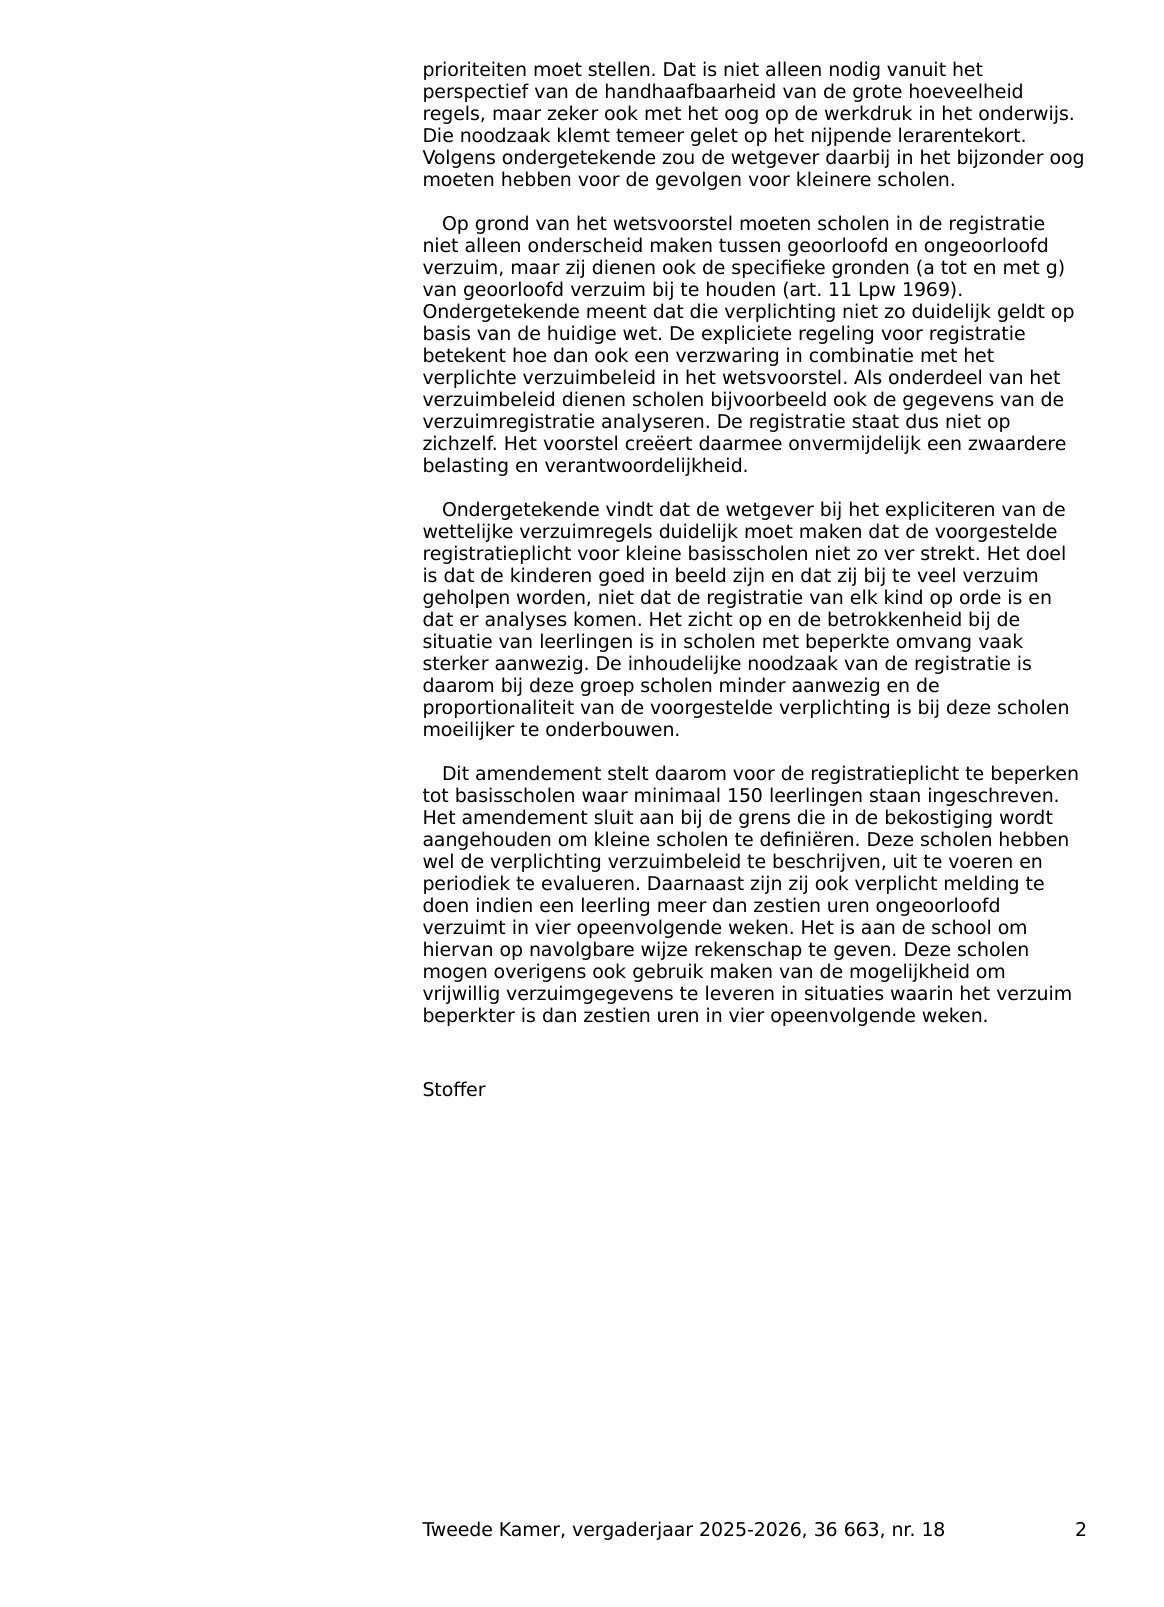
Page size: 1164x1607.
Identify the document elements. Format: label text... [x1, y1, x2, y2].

text Ondergetekende vindt dat de wetgever bij het expliciteren van de wettelijke verzuimregels duidelijk moet maken dat de voorgestelde registratieplicht voor kleine basisscholen niet zo ver strekt. Het doel is dat de kinderen goed in beeld zijn en dat zij bij te veel verzuim geholpen worden, niet dat de registratie van elk kind op orde is en dat er analyses komen. Het zicht op en de betrokkenheid bij de situatie van leerlingen is in scholen met beperkte omvang vaak sterker aanwezig. De inhoudelijke noodzaak van de registratie is daarom bij deze groep scholen minder aanwezig en de proportionaliteit van de voorgestelde verplichting is bij deze scholen moeilijker te onderbouwen. [422, 499, 1087, 741]
text Stoffer [422, 1057, 1087, 1101]
text Op grond van het wetsvoorstel moeten scholen in de registratie niet alleen onderscheid maken tussen geoorloofd en ongeoorloofd verzuim, maar zij dienen ook de specifieke gronden (a tot en met g) van geoorloofd verzuim bij te houden (art. 11 Lpw 1969). Ondergetekende meent dat die verplichting niet zo duidelijk geldt op basis van de huidige wet. De expliciete regeling voor registratie betekent hoe dan ook een verzwaring in combinatie met het verplichte verzuimbeleid in het wetsvoorstel. Als onderdeel van het verzuimbeleid dienen scholen bijvoorbeeld ook de gegevens van de verzuimregistratie analyseren. De registratie staat dus niet op zichzelf. Het voorstel creëert daarmee onvermijdelijk een zwaardere belasting en verantwoordelijkheid. [422, 213, 1087, 477]
text prioriteiten moet stellen. Dat is niet alleen nodig vanuit het perspectief van de handhaafbaarheid van de grote hoeveelheid regels, maar zeker ook met het oog op de werkdruk in het onderwijs. Die noodzaak klemt temeer gelet op het nijpende lerarentekort. Volgens ondergetekende zou de wetgever daarbij in het bijzonder oog moeten hebben voor de gevolgen voor kleinere scholen. [422, 59, 1087, 191]
text Dit amendement stelt daarom voor de registratieplicht te beperken tot basisscholen waar minimaal 150 leerlingen staan ingeschreven. Het amendement sluit aan bij de grens die in de bekostiging wordt aangehouden om kleine scholen te definiëren. Deze scholen hebben wel de verplichting verzuimbeleid te beschrijven, uit te voeren en periodiek te evalueren. Daarnaast zijn zij ook verplicht melding te doen indien een leerling meer dan zestien uren ongeoorloofd verzuimt in vier opeenvolgende weken. Het is aan de school om hiervan op navolgbare wijze rekenschap te geven. Deze scholen mogen overigens ook gebruik maken van de mogelijkheid om vrijwillig verzuimgegevens te leveren in situaties waarin het verzuim beperkter is dan zestien uren in vier opeenvolgende weken. [422, 763, 1087, 1027]
